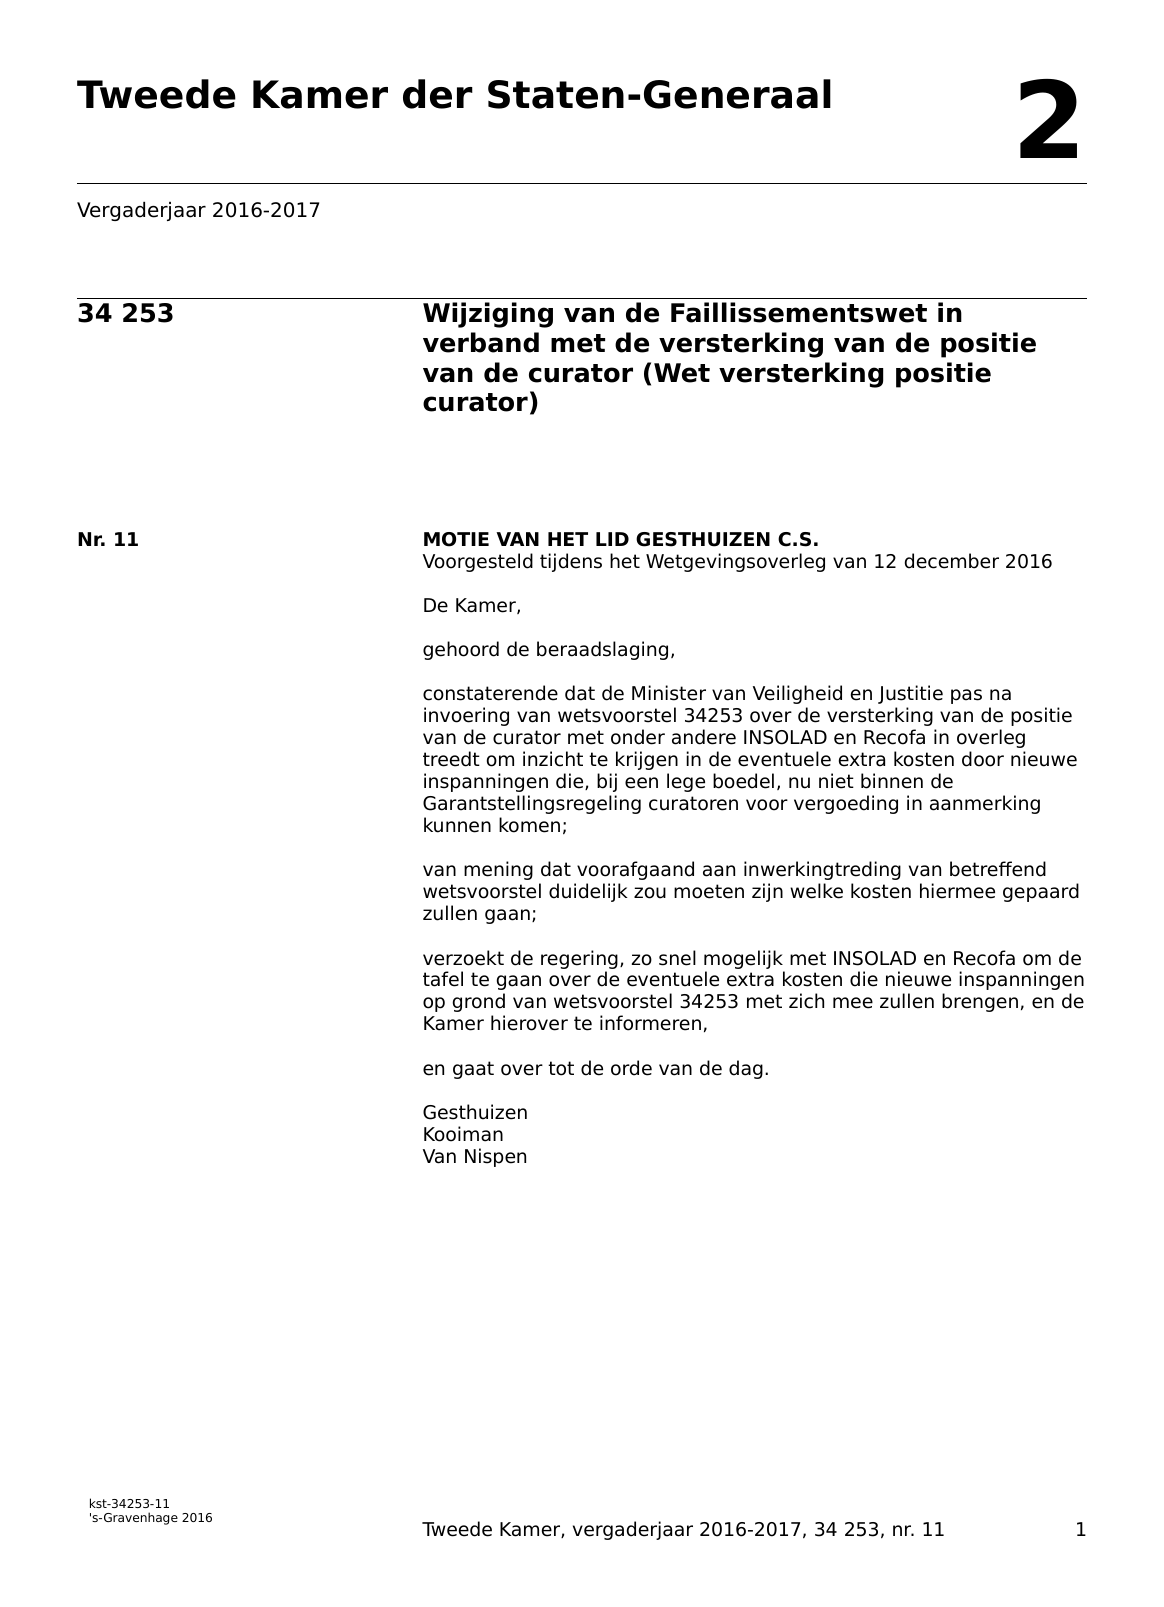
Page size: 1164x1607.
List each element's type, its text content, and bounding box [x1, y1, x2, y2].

text 's-Gravenhage 2016 [88, 1511, 323, 1525]
subtitle 34 253 Wijziging van de Faillissementswet in verband met de versterking van de positie van de curator (Wet versterking positie curator) [77, 299, 1087, 418]
text verzoekt de regering, zo snel mogelijk met INSOLAD en Recofa om de tafel te gaan over de eventuele extra kosten die nieuwe inspanningen op grond van wetsvoorstel 34253 met zich mee zullen brengen, en de Kamer hierover te informeren, [422, 947, 1087, 1035]
subtitle Nr. 11 MOTIE VAN HET LID GESTHUIZEN C.S. [77, 529, 1087, 551]
text kst-34253-11 [88, 1497, 323, 1511]
text gehoord de beraadslaging, [422, 639, 1087, 661]
text van mening dat voorafgaand aan inwerkingtreding van betreffend wetsvoorstel duidelijk zou moeten zijn welke kosten hiermee gepaard zullen gaan; [422, 859, 1087, 925]
text Gesthuizen [422, 1102, 1087, 1124]
text Voorgesteld tijdens het Wetgevingsoverleg van 12 december 2016 [422, 551, 1087, 573]
text Kooiman [422, 1124, 1087, 1146]
text Van Nispen [422, 1146, 1087, 1168]
table_cell Vergaderjaar 2016-2017 [77, 184, 1087, 298]
table_header 2 [886, 59, 1087, 183]
text en gaat over tot de orde van de dag. [422, 1057, 1087, 1079]
table_header Tweede Kamer der Staten-Generaal [77, 59, 886, 183]
text constaterende dat de Minister van Veiligheid en Justitie pas na invoering van wetsvoorstel 34253 over de versterking van de positie van de curator met onder andere INSOLAD en Recofa in overleg treedt om inzicht te krijgen in de eventuele extra kosten door nieuwe inspanningen die, bij een lege boedel, nu niet binnen de Garantstellingsregeling curatoren voor vergoeding in aanmerking kunnen komen; [422, 683, 1087, 837]
text De Kamer, [422, 595, 1087, 617]
